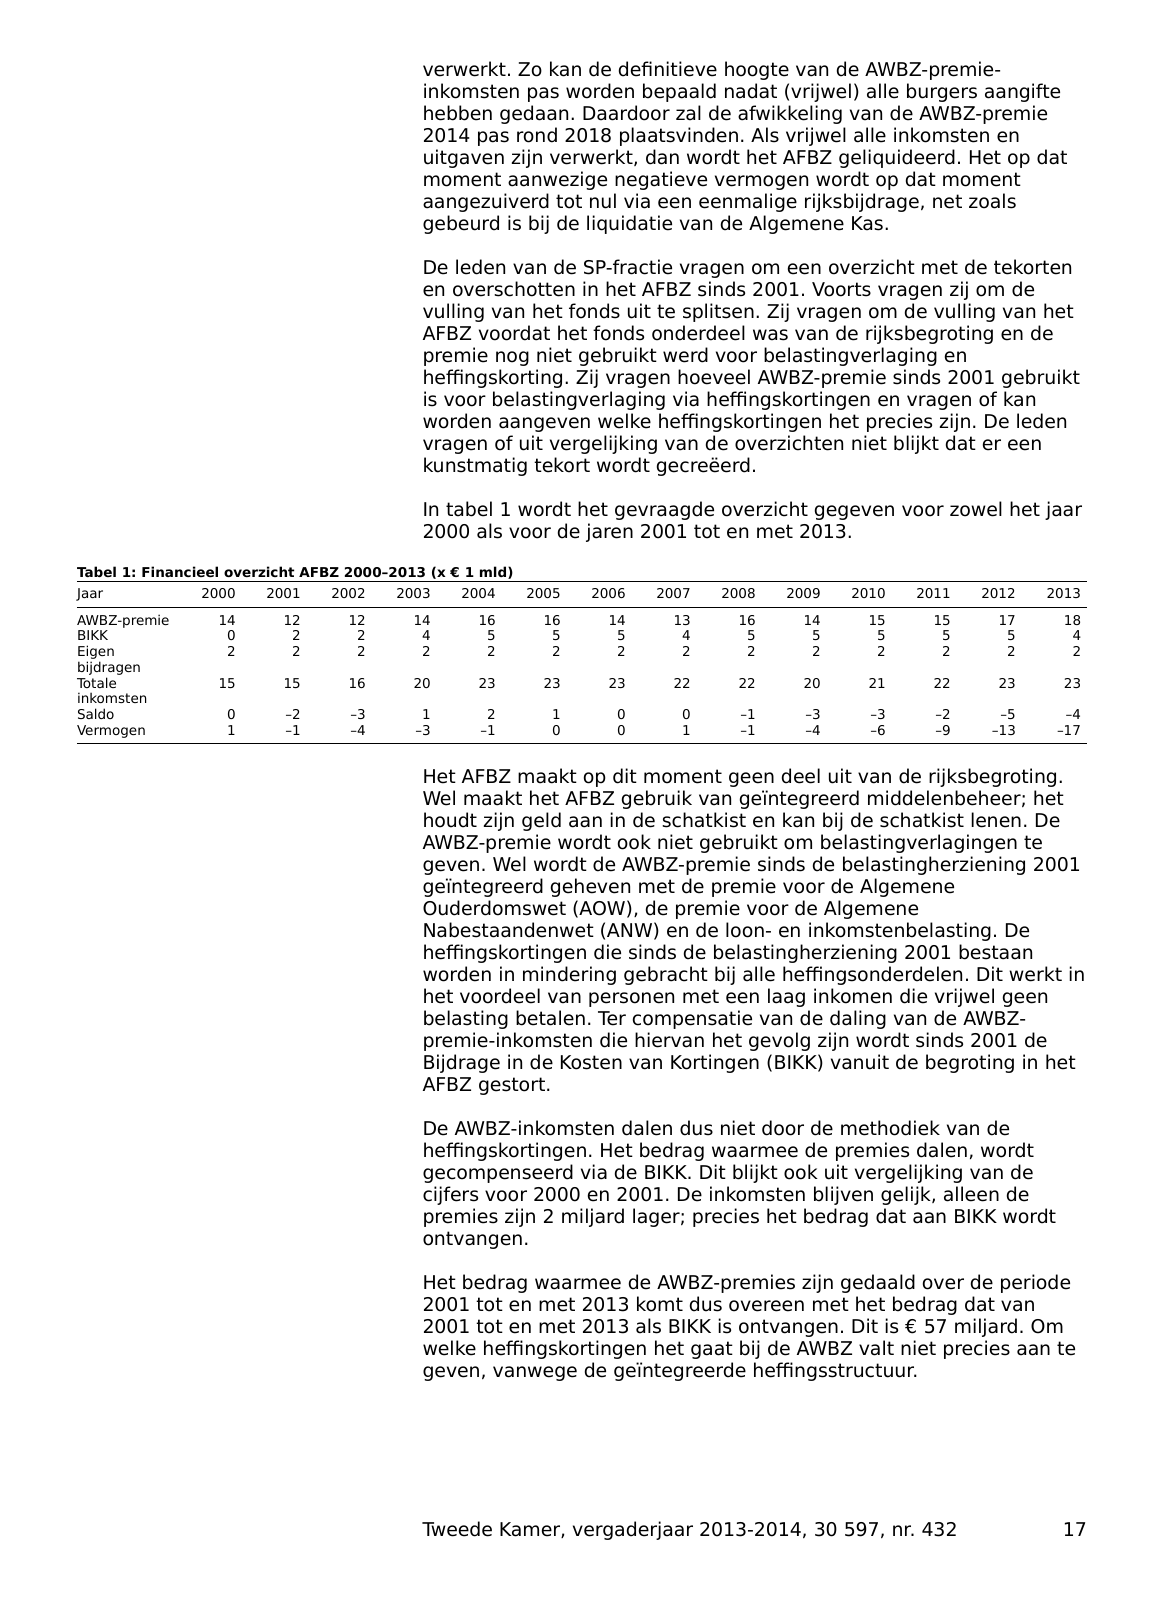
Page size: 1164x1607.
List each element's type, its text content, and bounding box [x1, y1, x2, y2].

table_cell 2005 [501, 582, 566, 607]
table_cell 0 [631, 707, 696, 723]
table_cell –4 [1021, 707, 1087, 723]
table_cell –6 [826, 723, 891, 743]
table_cell 2003 [371, 582, 436, 607]
table_cell 14 [371, 608, 436, 628]
table_cell 2008 [696, 582, 761, 607]
table_cell 2002 [306, 582, 371, 607]
table_cell 2009 [761, 582, 826, 607]
table_cell 1 [501, 707, 566, 723]
table_cell –13 [956, 723, 1021, 743]
table_cell 1 [371, 707, 436, 723]
table_cell 2 [826, 644, 891, 675]
table_cell –4 [761, 723, 826, 743]
table_cell 2006 [566, 582, 631, 607]
table_cell –2 [891, 707, 956, 723]
table_cell 0 [566, 723, 631, 743]
table_cell 2010 [826, 582, 891, 607]
table_cell AWBZ-premie [77, 608, 176, 628]
table_cell –3 [826, 707, 891, 723]
table_cell 2 [566, 644, 631, 675]
table_cell 4 [1021, 628, 1087, 644]
table_cell BIKK [77, 628, 176, 644]
table_cell 5 [501, 628, 566, 644]
table_cell 2 [436, 707, 501, 723]
table_cell –1 [696, 707, 761, 723]
table_cell 15 [826, 608, 891, 628]
table_cell –3 [371, 723, 436, 743]
table_cell 20 [371, 675, 436, 707]
table_cell 20 [761, 675, 826, 707]
table_cell –5 [956, 707, 1021, 723]
table_cell 2 [956, 644, 1021, 675]
table_cell 21 [826, 675, 891, 707]
table_cell Saldo [77, 707, 176, 723]
table_cell 2 [176, 644, 241, 675]
table_cell 14 [761, 608, 826, 628]
table_header Tabel 1: Financieel overzicht AFBZ 2000–2013 (x € 1 mld) [77, 565, 1087, 581]
table_cell 15 [891, 608, 956, 628]
table_cell 0 [501, 723, 566, 743]
table_cell 2 [241, 644, 306, 675]
table_cell 12 [241, 608, 306, 628]
table_cell –9 [891, 723, 956, 743]
table_cell 2 [696, 644, 761, 675]
text verwerkt. Zo kan de definitieve hoogte van de AWBZ-premie-inkomsten pas worden bepaald nadat (vrijwel) alle burgers aangifte hebben gedaan. Daardoor zal de afwikkeling van de AWBZ-premie 2014 pas rond 2018 plaatsvinden. Als vrijwel alle inkomsten en uitgaven zijn verwerkt, dan wordt het AFBZ geliquideerd. Het op dat moment aanwezige negatieve vermogen wordt op dat moment aangezuiverd tot nul via een eenmalige rijksbijdrage, net zoals gebeurd is bij de liquidatie van de Algemene Kas. [422, 59, 1087, 235]
table_cell 2 [631, 644, 696, 675]
table_cell 2 [1021, 644, 1087, 675]
table_cell 16 [501, 608, 566, 628]
table_cell 2 [436, 644, 501, 675]
table_cell 5 [826, 628, 891, 644]
table_cell –1 [241, 723, 306, 743]
table_cell 14 [176, 608, 241, 628]
table_cell 1 [631, 723, 696, 743]
table_cell 23 [956, 675, 1021, 707]
table_cell –1 [696, 723, 761, 743]
table_cell 5 [761, 628, 826, 644]
table_cell 12 [306, 608, 371, 628]
text De AWBZ-inkomsten dalen dus niet door de methodiek van de heffingskortingen. Het bedrag waarmee de premies dalen, wordt gecompenseerd via de BIKK. Dit blijkt ook uit vergelijking van de cijfers voor 2000 en 2001. De inkomsten blijven gelijk, alleen de premies zijn 2 miljard lager; precies het bedrag dat aan BIKK wordt ontvangen. [422, 1118, 1087, 1250]
table_cell Jaar [77, 582, 176, 607]
table_cell 15 [241, 675, 306, 707]
table_cell 5 [566, 628, 631, 644]
table_cell 1 [176, 723, 241, 743]
table_cell 16 [436, 608, 501, 628]
table_cell –3 [761, 707, 826, 723]
table_cell Eigen bijdragen [77, 644, 176, 675]
text Het bedrag waarmee de AWBZ-premies zijn gedaald over de periode 2001 tot en met 2013 komt dus overeen met het bedrag dat van 2001 tot en met 2013 als BIKK is ontvangen. Dit is € 57 miljard. Om welke heffingskortingen het gaat bij de AWBZ valt niet precies aan te geven, vanwege de geïntegreerde heffingsstructuur. [422, 1272, 1087, 1382]
table_cell 22 [631, 675, 696, 707]
table_cell 22 [891, 675, 956, 707]
table_cell 2007 [631, 582, 696, 607]
table_cell 5 [436, 628, 501, 644]
table_cell 17 [956, 608, 1021, 628]
table_cell 2 [761, 644, 826, 675]
table_cell –2 [241, 707, 306, 723]
table_cell 23 [436, 675, 501, 707]
table_cell 23 [566, 675, 631, 707]
table_cell 22 [696, 675, 761, 707]
table_cell –1 [436, 723, 501, 743]
table_cell 2000 [176, 582, 241, 607]
table_cell 16 [696, 608, 761, 628]
table_cell 23 [501, 675, 566, 707]
table_cell 2 [241, 628, 306, 644]
table_cell 14 [566, 608, 631, 628]
table_cell 0 [176, 707, 241, 723]
table_cell 4 [371, 628, 436, 644]
text Het AFBZ maakt op dit moment geen deel uit van de rijksbegroting. Wel maakt het AFBZ gebruik van geïntegreerd middelenbeheer; het houdt zijn geld aan in de schatkist en kan bij de schatkist lenen. De AWBZ-premie wordt ook niet gebruikt om belastingverlagingen te geven. Wel wordt de AWBZ-premie sinds de belastingherziening 2001 geïntegreerd geheven met de premie voor de Algemene Ouderdomswet (AOW), de premie voor de Algemene Nabestaandenwet (ANW) en de loon- en inkomstenbelasting. De heffingskortingen die sinds de belastingherziening 2001 bestaan worden in mindering gebracht bij alle heffingsonderdelen. Dit werkt in het voordeel van personen met een laag inkomen die vrijwel geen belasting betalen. Ter compensatie van de daling van de AWBZ-premie-inkomsten die hiervan het gevolg zijn wordt sinds 2001 de Bijdrage in de Kosten van Kortingen (BIKK) vanuit de begroting in het AFBZ gestort. [422, 766, 1087, 1096]
table_cell 2001 [241, 582, 306, 607]
table_cell 2 [306, 628, 371, 644]
table_cell 16 [306, 675, 371, 707]
table_cell 15 [176, 675, 241, 707]
text In tabel 1 wordt het gevraagde overzicht gegeven voor zowel het jaar 2000 als voor de jaren 2001 tot en met 2013. [422, 499, 1087, 543]
table_cell 2 [891, 644, 956, 675]
table_cell 0 [176, 628, 241, 644]
table_cell Vermogen [77, 723, 176, 743]
table_cell 13 [631, 608, 696, 628]
table_cell 5 [696, 628, 761, 644]
table_cell 18 [1021, 608, 1087, 628]
table_cell 2012 [956, 582, 1021, 607]
table_cell 2004 [436, 582, 501, 607]
table_cell 5 [956, 628, 1021, 644]
table_cell 4 [631, 628, 696, 644]
table_cell 2 [501, 644, 566, 675]
table_cell 2 [306, 644, 371, 675]
table_cell –3 [306, 707, 371, 723]
table_cell 0 [566, 707, 631, 723]
table_cell 23 [1021, 675, 1087, 707]
table_cell Totale inkomsten [77, 675, 176, 707]
table_cell 2013 [1021, 582, 1087, 607]
table_cell 5 [891, 628, 956, 644]
table_cell 2011 [891, 582, 956, 607]
table_cell 2 [371, 644, 436, 675]
table_cell –4 [306, 723, 371, 743]
table_cell –17 [1021, 723, 1087, 743]
text De leden van de SP-fractie vragen om een overzicht met de tekorten en overschotten in het AFBZ sinds 2001. Voorts vragen zij om de vulling van het fonds uit te splitsen. Zij vragen om de vulling van het AFBZ voordat het fonds onderdeel was van de rijksbegroting en de premie nog niet gebruikt werd voor belastingverlaging en heffingskorting. Zij vragen hoeveel AWBZ-premie sinds 2001 gebruikt is voor belastingverlaging via heffingskortingen en vragen of kan worden aangeven welke heffingskortingen het precies zijn. De leden vragen of uit vergelijking van de overzichten niet blijkt dat er een kunstmatig tekort wordt gecreëerd. [422, 257, 1087, 477]
